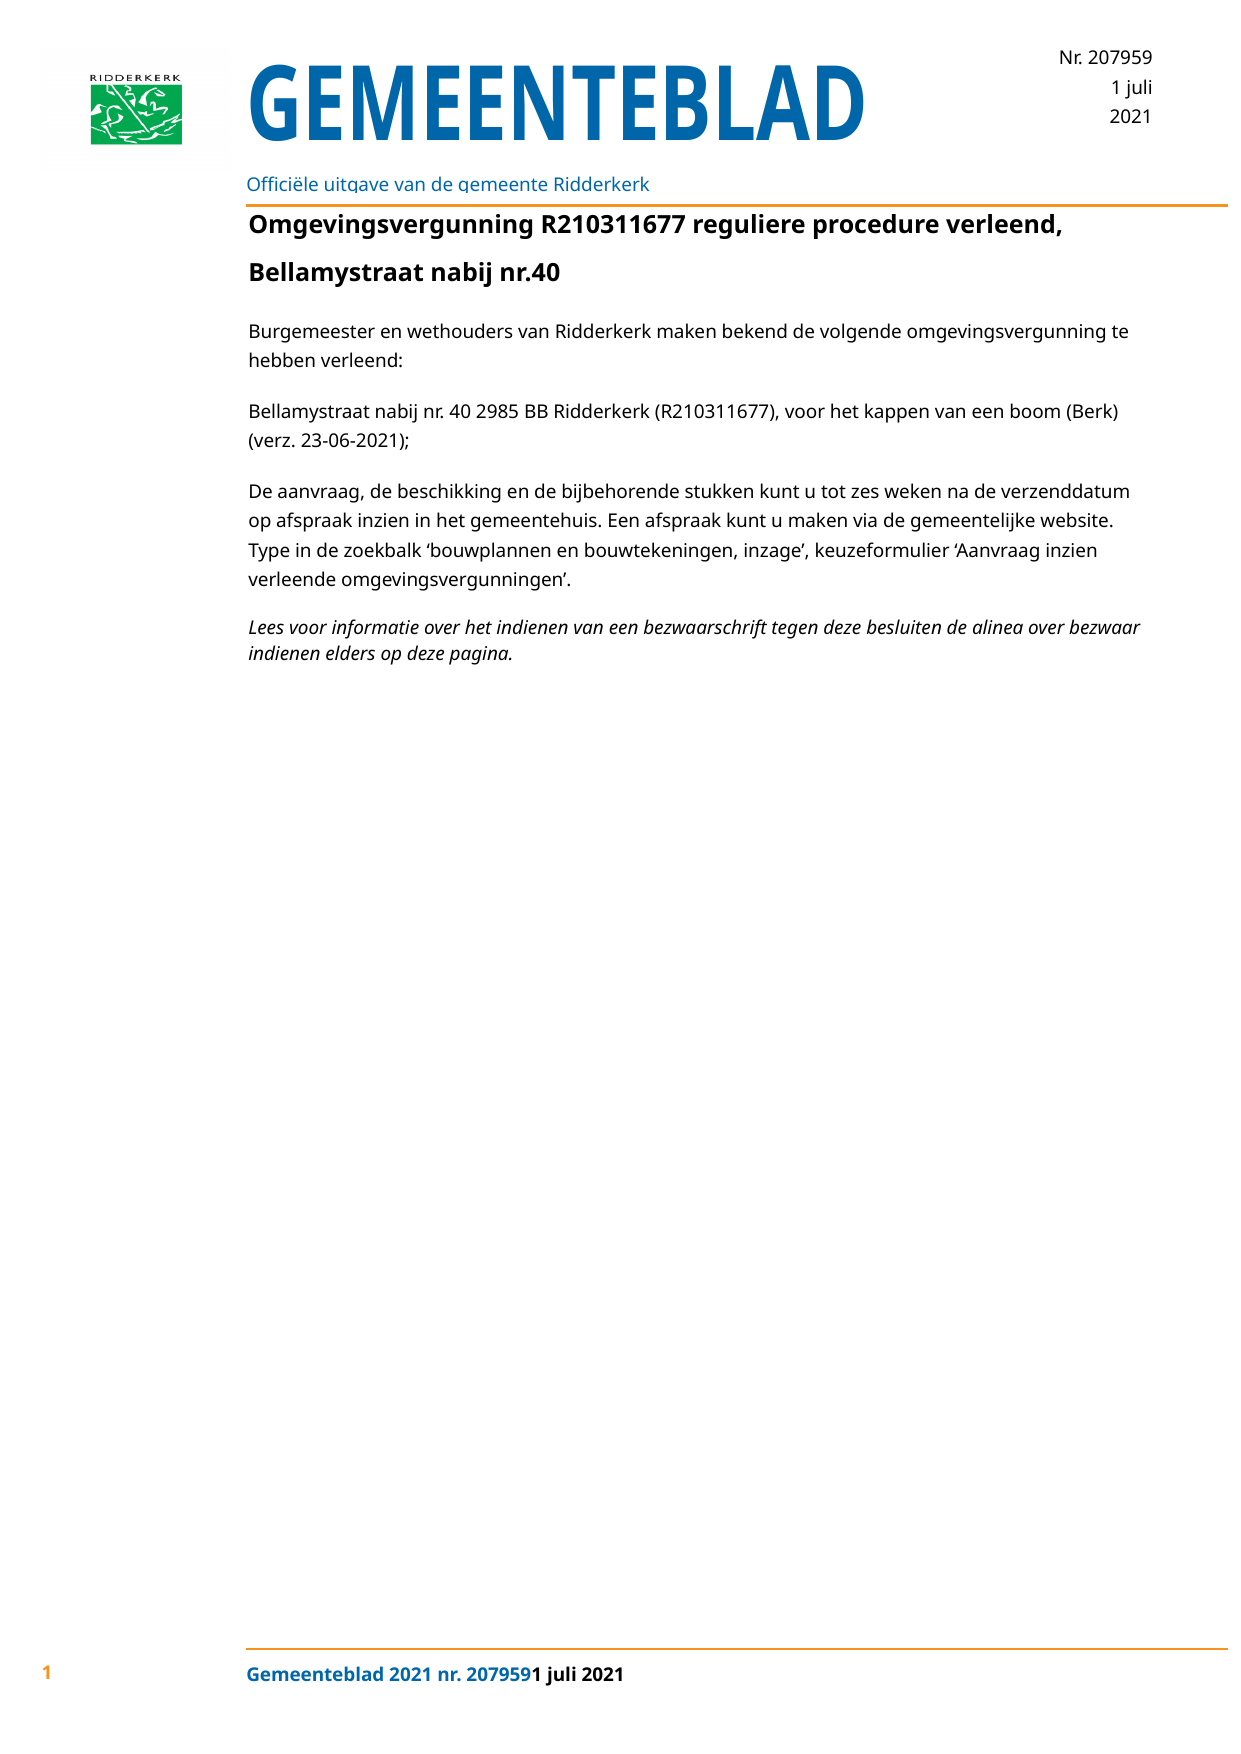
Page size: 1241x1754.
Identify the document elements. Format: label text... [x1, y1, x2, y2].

text De aanvraag, de beschikking en de bijbehorende stukken kunt u tot zes weken na de verzenddatum op afspraak inzien in het gemeentehuis. Een afspraak kunt u maken via de gemeentelijke website. Type in de zoekbalk ‘bouwplannen en bouwtekeningen, inzage’, keuzeformulier ‘Aanvraag inzien verleende omgevingsvergunningen’. [248, 478, 1152, 592]
text Burgemeester en wethouders van Ridderkerk maken bekend de volgende omgevingsvergunning te hebben verleend: [248, 318, 1152, 373]
text Omgevingsvergunning R210311677 reguliere procedure verleend, Bellamystraat nabij nr.40 [248, 207, 1152, 288]
text Bellamystraat nabij nr. 40 2985 BB Ridderkerk (R210311677), voor het kappen van een boom (Berk) (verz. 23-06-2021); [248, 398, 1152, 453]
text Lees voor informatie over het indienen van een bezwaarschrift tegen deze besluiten de alinea over bezwaar indienen elders op deze pagina. [248, 614, 1152, 666]
picture [41, 47, 231, 172]
